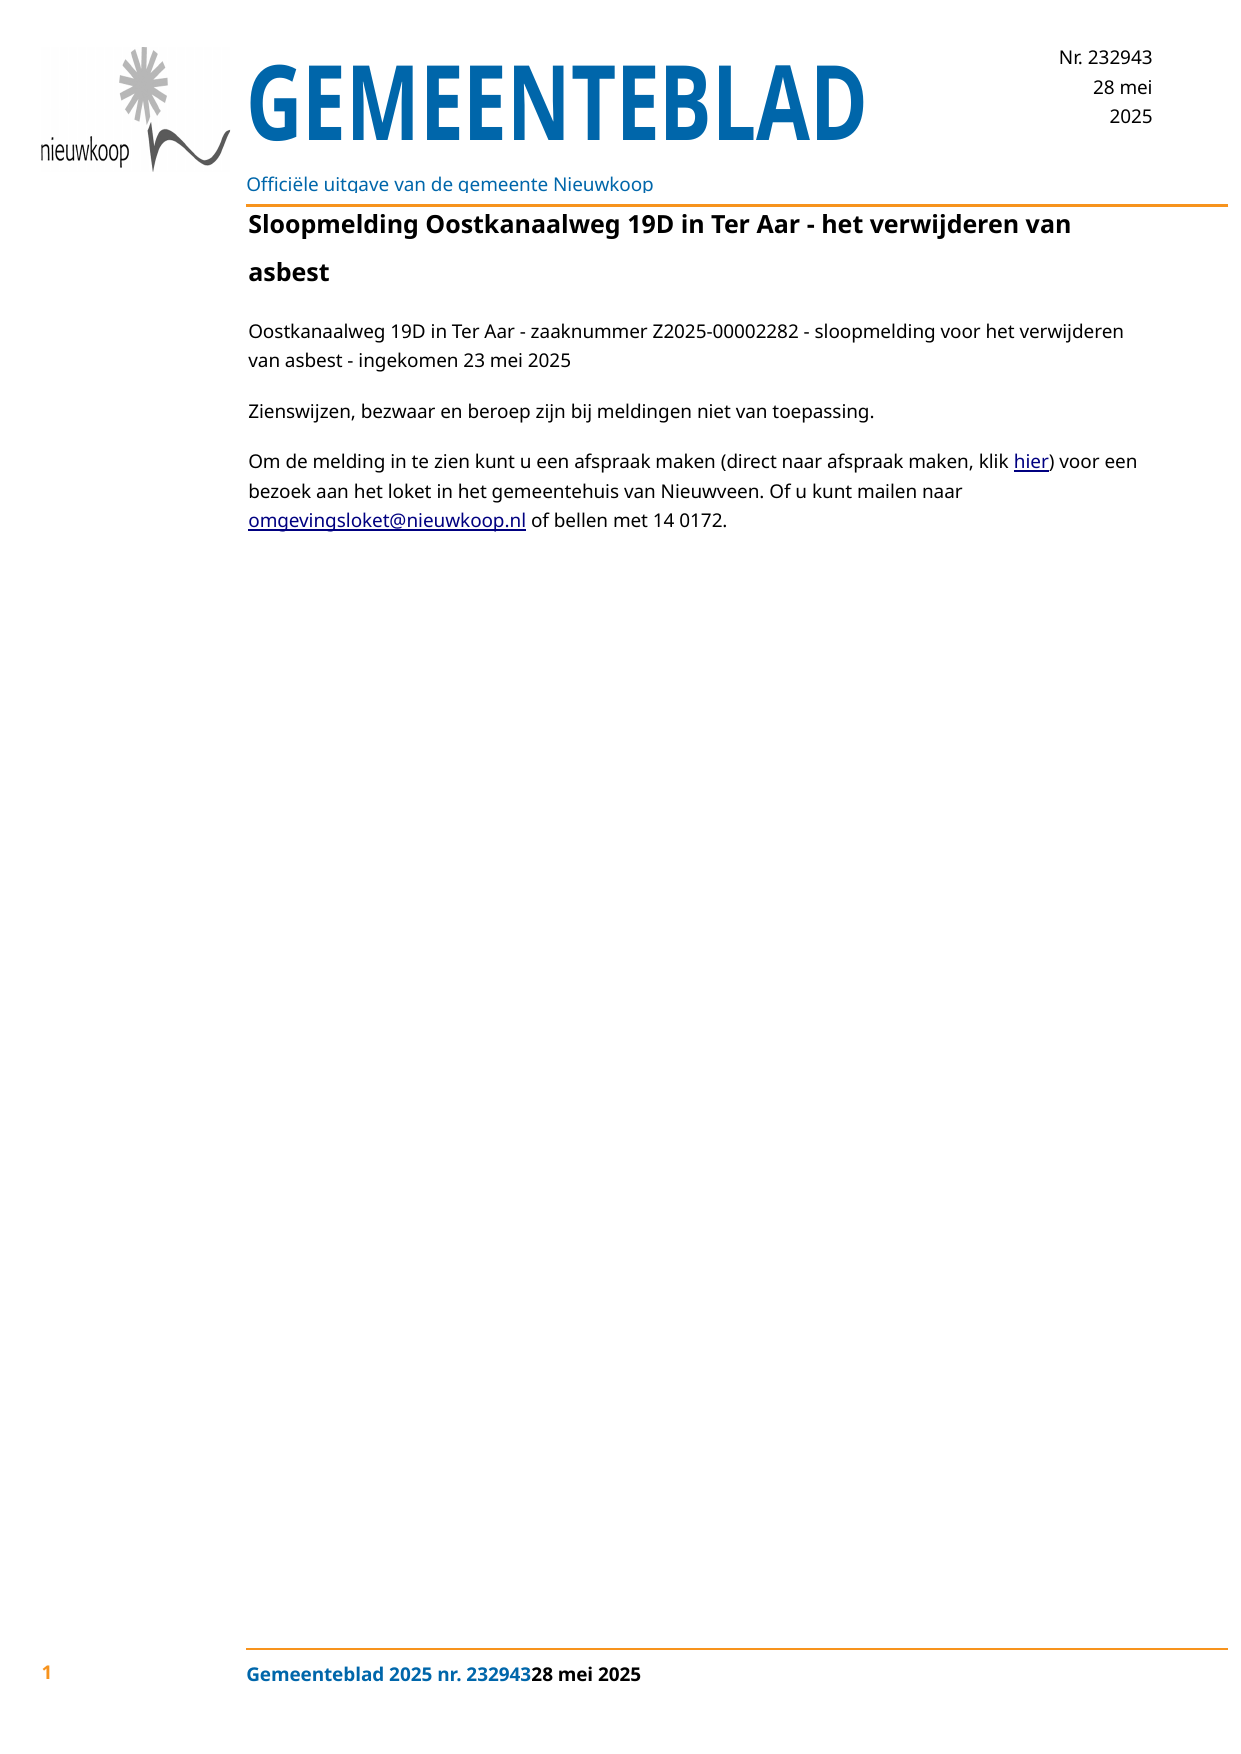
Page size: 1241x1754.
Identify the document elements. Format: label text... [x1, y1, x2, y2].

text Oostkanaalweg 19D in Ter Aar - zaaknummer Z2025-00002282 - sloopmelding voor het verwijderen van asbest - ingekomen 23 mei 2025 [248, 318, 1152, 373]
text Om de melding in te zien kunt u een afspraak maken (direct naar afspraak maken, klik hier) voor een bezoek aan het loket in het gemeentehuis van Nieuwveen. Of u kunt mailen naar omgevingsloket@nieuwkoop.nl of bellen met 14 0172. [248, 448, 1152, 533]
picture [41, 47, 231, 172]
text Sloopmelding Oostkanaalweg 19D in Ter Aar - het verwijderen van asbest [248, 207, 1152, 288]
text Zienswijzen, bezwaar en beroep zijn bij meldingen niet van toepassing. [248, 398, 1152, 424]
